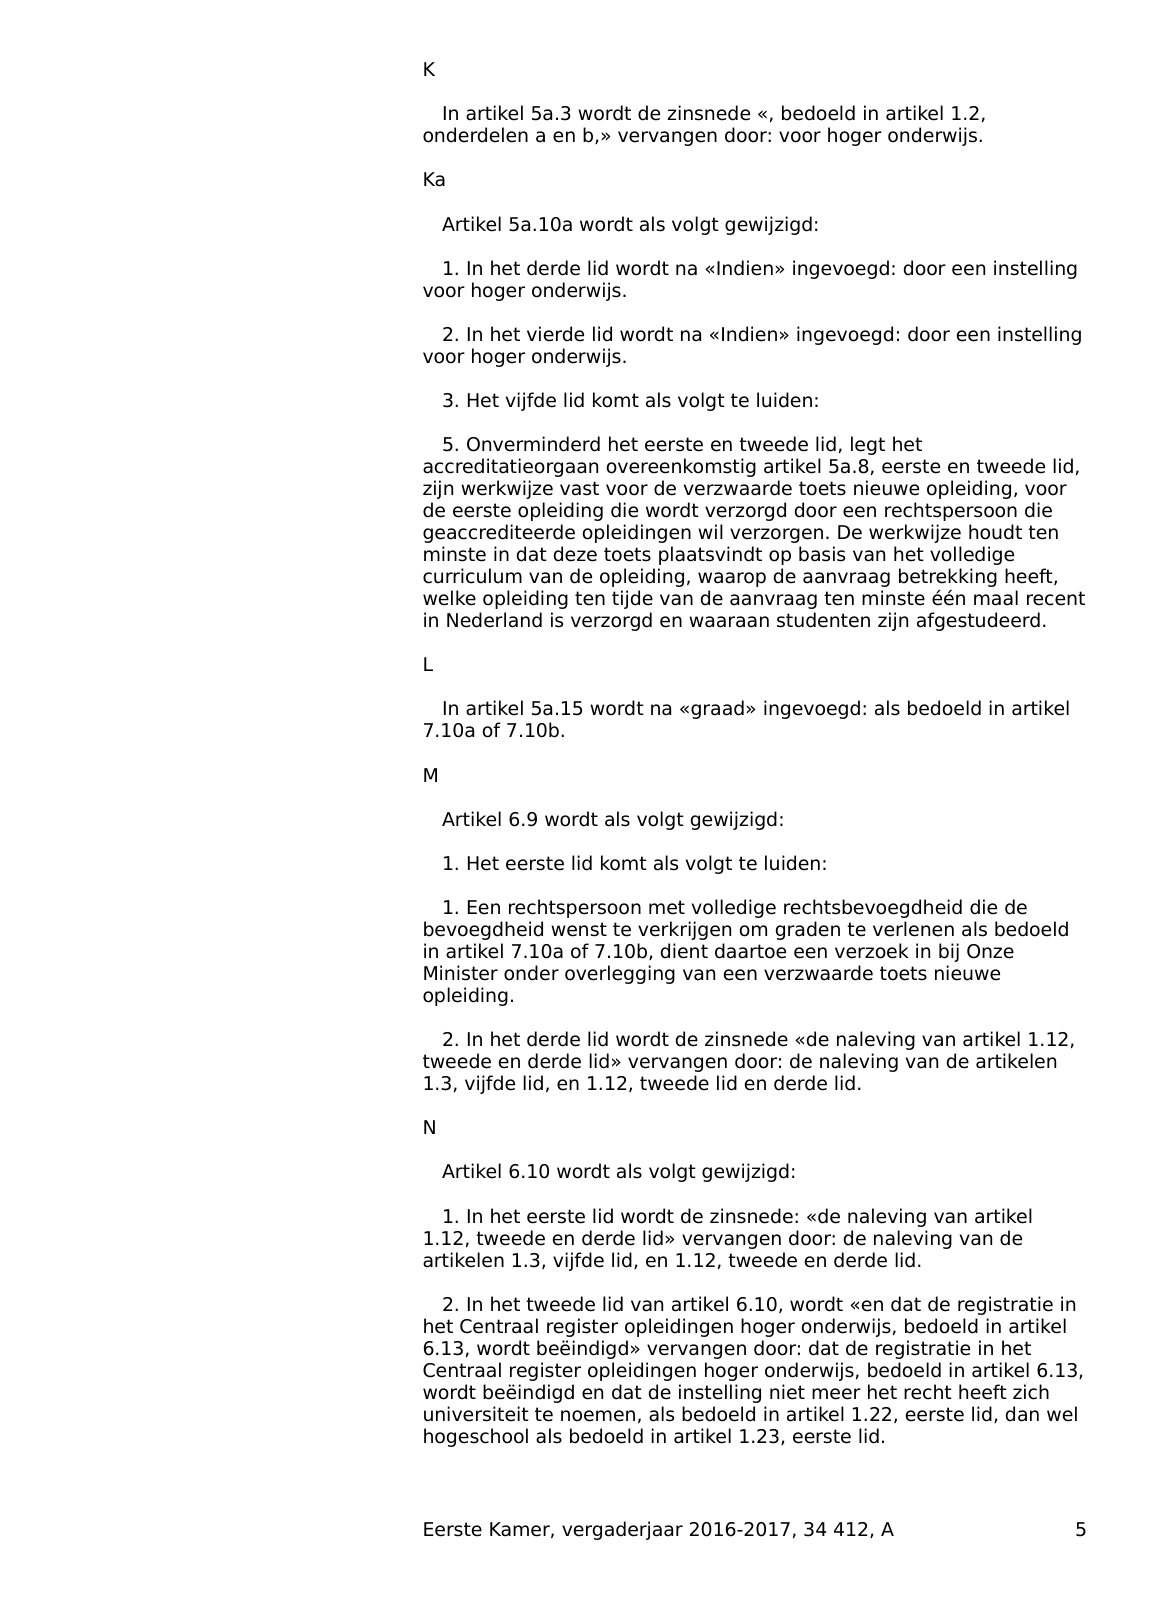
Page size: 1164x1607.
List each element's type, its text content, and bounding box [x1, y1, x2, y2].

text K [422, 59, 1087, 81]
text Artikel 5a.10a wordt als volgt gewijzigd: [422, 213, 1087, 236]
text In artikel 5a.3 wordt de zinsnede «, bedoeld in artikel 1.2, onderdelen a en b,» vervangen door: voor hoger onderwijs. [422, 103, 1087, 147]
text 2. In het tweede lid van artikel 6.10, wordt «en dat de registratie in het Centraal register opleidingen hoger onderwijs, bedoeld in artikel 6.13, wordt beëindigd» vervangen door: dat de registratie in het Centraal register opleidingen hoger onderwijs, bedoeld in artikel 6.13, wordt beëindigd en dat de instelling niet meer het recht heeft zich universiteit te noemen, als bedoeld in artikel 1.22, eerste lid, dan wel hogeschool als bedoeld in artikel 1.23, eerste lid. [422, 1294, 1087, 1447]
text 1. In het eerste lid wordt de zinsnede: «de naleving van artikel 1.12, tweede en derde lid» vervangen door: de naleving van de artikelen 1.3, vijfde lid, en 1.12, tweede en derde lid. [422, 1206, 1087, 1271]
text 5. Onverminderd het eerste en tweede lid, legt het accreditatieorgaan overeenkomstig artikel 5a.8, eerste en tweede lid, zijn werkwijze vast voor de verzwaarde toets nieuwe opleiding, voor de eerste opleiding die wordt verzorgd door een rechtspersoon die geaccrediteerde opleidingen wil verzorgen. De werkwijze houdt ten minste in dat deze toets plaatsvindt op basis van het volledige curriculum van de opleiding, waarop de aanvraag betrekking heeft, welke opleiding ten tijde van de aanvraag ten minste één maal recent in Nederland is verzorgd en waaraan studenten zijn afgestudeerd. [422, 434, 1087, 632]
text N [422, 1117, 1087, 1139]
text 1. Het eerste lid komt als volgt te luiden: [422, 853, 1087, 875]
text Ka [422, 169, 1087, 191]
text Artikel 6.10 wordt als volgt gewijzigd: [422, 1161, 1087, 1183]
text 1. Een rechtspersoon met volledige rechtsbevoegdheid die de bevoegdheid wenst te verkrijgen om graden te verlenen als bedoeld in artikel 7.10a of 7.10b, dient daartoe een verzoek in bij Onze Minister onder overlegging van een verzwaarde toets nieuwe opleiding. [422, 897, 1087, 1007]
text 1. In het derde lid wordt na «Indien» ingevoegd: door een instelling voor hoger onderwijs. [422, 258, 1087, 302]
text Artikel 6.9 wordt als volgt gewijzigd: [422, 809, 1087, 831]
text 2. In het derde lid wordt de zinsnede «de naleving van artikel 1.12, tweede en derde lid» vervangen door: de naleving van de artikelen 1.3, vijfde lid, en 1.12, tweede lid en derde lid. [422, 1029, 1087, 1095]
text M [422, 764, 1087, 786]
text L [422, 654, 1087, 676]
text In artikel 5a.15 wordt na «graad» ingevoegd: als bedoeld in artikel 7.10a of 7.10b. [422, 698, 1087, 742]
text 3. Het vijfde lid komt als volgt te luiden: [422, 390, 1087, 412]
text 2. In het vierde lid wordt na «Indien» ingevoegd: door een instelling voor hoger onderwijs. [422, 324, 1087, 368]
